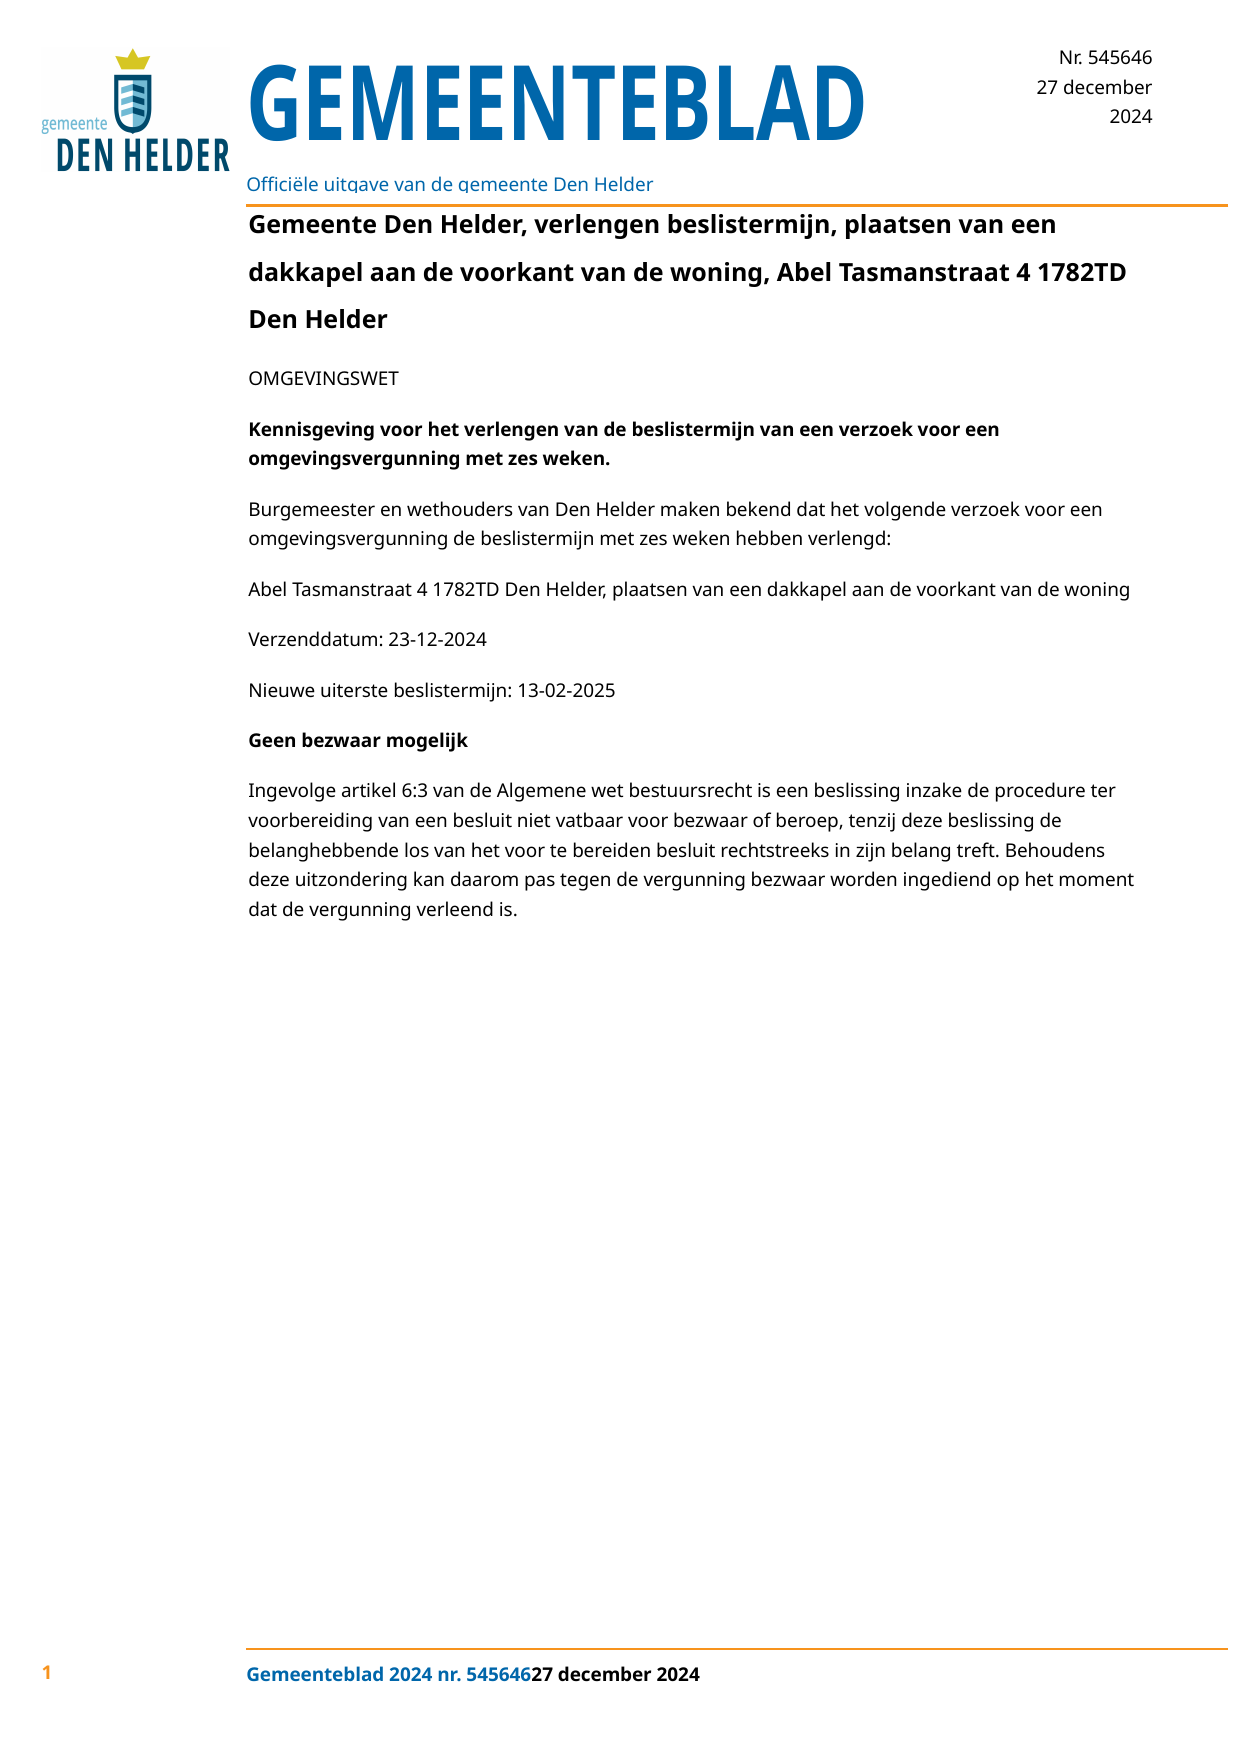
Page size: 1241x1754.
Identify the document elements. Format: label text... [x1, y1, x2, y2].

text OMGEVINGSWET [248, 366, 1152, 391]
text Verzenddatum: 23-12-2024 [248, 626, 1152, 652]
text Kennisgeving voor het verlengen van de beslistermijn van een verzoek voor een omgevingsvergunning met zes weken. [248, 416, 1152, 471]
picture [130, 157, 135, 172]
text Abel Tasmanstraat 4 1782TD Den Helder, plaatsen van een dakkapel aan de voorkant van de woning [248, 576, 1152, 602]
picture [63, 144, 68, 165]
text Burgemeester en wethouders van Den Helder maken bekend dat het volgende verzoek voor een omgevingsvergunning de beslistermijn met zes weken hebben verlengd: [248, 496, 1152, 551]
text Geen bezwaar mogelijk [248, 727, 1152, 753]
picture [100, 154, 106, 172]
text Ingevolge artikel 6:3 van de Algemene wet bestuursrecht is een beslissing inzake de procedure ter voorbereiding van een besluit niet vatbaar voor bezwaar of beroep, tenzij deze beslissing de belanghebbende los van het voor te bereiden besluit rechtstreeks in zijn belang treft. Behoudens deze uitzondering kan daarom pas tegen de vergunning bezwaar worden ingediend op het moment dat de vergunning verleend is. [248, 778, 1152, 922]
picture [41, 47, 231, 172]
text Nieuwe uiterste beslistermijn: 13-02-2025 [248, 677, 1152, 702]
picture [182, 144, 187, 165]
picture [220, 160, 224, 172]
text Gemeente Den Helder, verlengen beslistermijn, plaatsen van een dakkapel aan de voorkant van de woning, Abel Tasmanstraat 4 1782TD Den Helder [248, 207, 1152, 336]
